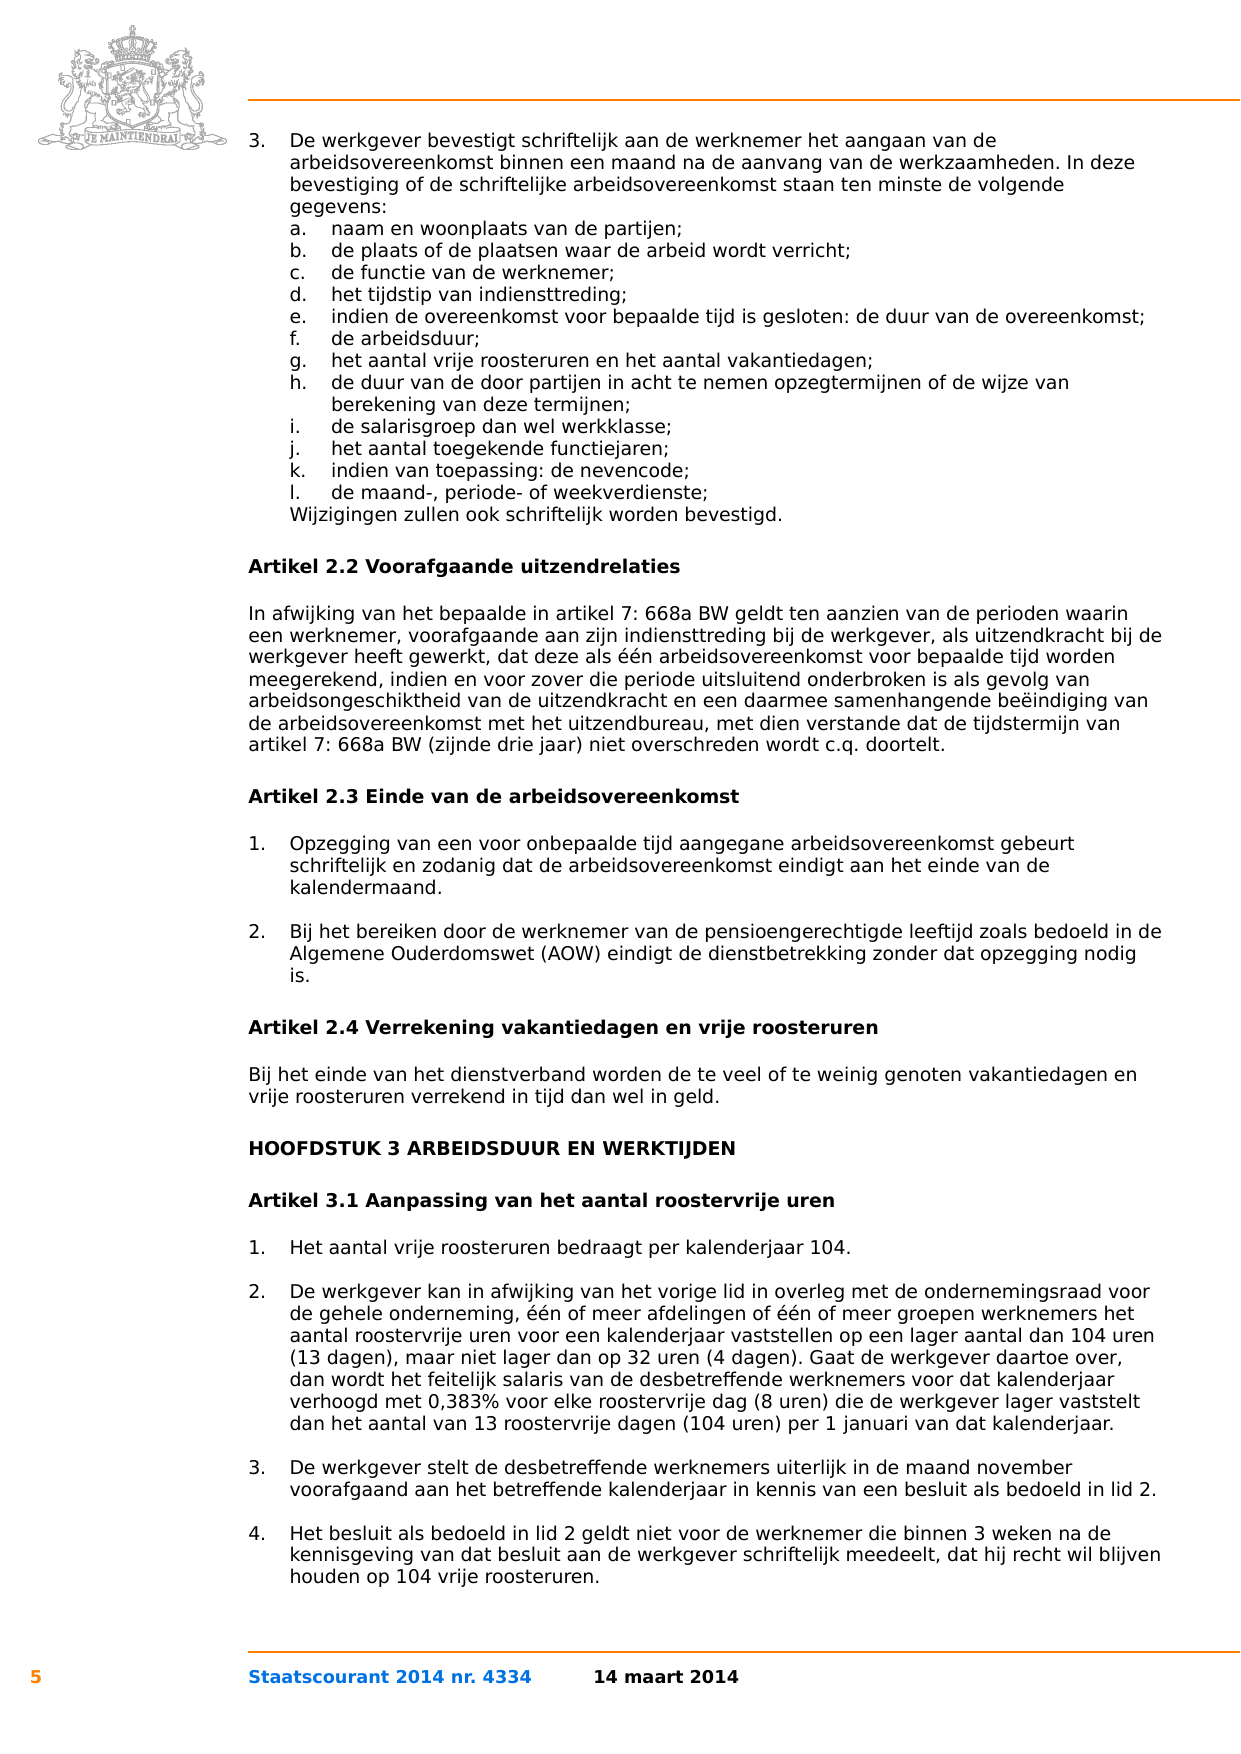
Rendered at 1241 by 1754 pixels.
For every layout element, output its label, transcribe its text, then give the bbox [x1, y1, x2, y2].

text c. de functie van de werknemer; [289, 262, 1163, 284]
text 3. De werkgever bevestigt schriftelijk aan de werknemer het aangaan van de arbeidsovereenkomst binnen een maand na de aanvang van de werkzaamheden. In deze bevestiging of de schriftelijke arbeidsovereenkomst staan ten minste de volgende gegevens: [248, 130, 1163, 218]
text f. de arbeidsduur; [289, 328, 1163, 350]
text Bij het einde van het dienstverband worden de te veel of te weinig genoten vakantiedagen en vrije roosteruren verrekend in tijd dan wel in geld. [248, 1064, 1163, 1108]
text h. de duur van de door partijen in acht te nemen opzegtermijnen of de wijze van berekening van deze termijnen; [289, 372, 1163, 416]
text In afwijking van het bepaalde in artikel 7: 668a BW geldt ten aanzien van de perioden waarin een werknemer, voorafgaande aan zijn indiensttreding bij de werkgever, als uitzendkracht bij de werkgever heeft gewerkt, dat deze als één arbeidsovereenkomst voor bepaalde tijd worden meegerekend, indien en voor zover die periode uitsluitend onderbroken is als gevolg van arbeidsongeschiktheid van de uitzendkracht en een daarmee samenhangende beëindiging van de arbeidsovereenkomst met het uitzendbureau, met dien verstande dat de tijdstermijn van artikel 7: 668a BW (zijnde drie jaar) niet overschreden wordt c.q. doortelt. [248, 602, 1163, 756]
text 2. De werkgever kan in afwijking van het vorige lid in overleg met de ondernemingsraad voor de gehele onderneming, één of meer afdelingen of één of meer groepen werknemers het aantal roostervrije uren voor een kalenderjaar vaststellen op een lager aantal dan 104 uren (13 dagen), maar niet lager dan op 32 uren (4 dagen). Gaat de werkgever daartoe over, dan wordt het feitelijk salaris van de desbetreffende werknemers voor dat kalenderjaar verhoogd met 0,383% voor elke roostervrije dag (8 uren) die de werkgever lager vaststelt dan het aantal van 13 roostervrije dagen (104 uren) per 1 januari van dat kalenderjaar. [248, 1281, 1163, 1435]
text b. de plaats of de plaatsen waar de arbeid wordt verricht; [289, 240, 1163, 262]
text a. naam en woonplaats van de partijen; [289, 218, 1163, 240]
text i. de salarisgroep dan wel werkklasse; [289, 416, 1163, 438]
text e. indien de overeenkomst voor bepaalde tijd is gesloten: de duur van de overeenkomst; [289, 306, 1163, 328]
subtitle Artikel 2.2 Voorafgaande uitzendrelaties [248, 556, 1163, 577]
picture [38, 25, 227, 150]
text 2. Bij het bereiken door de werknemer van de pensioengerechtigde leeftijd zoals bedoeld in de Algemene Ouderdomswet (AOW) eindigt de dienstbetrekking zonder dat opzegging nodig is. [248, 921, 1163, 987]
text g. het aantal vrije roosteruren en het aantal vakantiedagen; [289, 350, 1163, 372]
subtitle Artikel 2.3 Einde van de arbeidsovereenkomst [248, 786, 1163, 808]
text j. het aantal toegekende functiejaren; [289, 438, 1163, 459]
text k. indien van toepassing: de nevencode; [289, 459, 1163, 482]
text l. de maand-, periode- of weekverdienste; [289, 482, 1163, 503]
subtitle Artikel 2.4 Verrekening vakantiedagen en vrije roosteruren [248, 1017, 1163, 1039]
text 3. De werkgever stelt de desbetreffende werknemers uiterlijk in de maand november voorafgaand aan het betreffende kalenderjaar in kennis van een besluit als bedoeld in lid 2. [248, 1457, 1163, 1501]
subtitle Artikel 3.1 Aanpassing van het aantal roostervrije uren [248, 1190, 1163, 1212]
text 4. Het besluit als bedoeld in lid 2 geldt niet voor de werknemer die binnen 3 weken na de kennisgeving van dat besluit aan de werkgever schriftelijk meedeelt, dat hij recht wil blijven houden op 104 vrije roosteruren. [248, 1522, 1163, 1588]
subtitle HOOFDSTUK 3 ARBEIDSDUUR EN WERKTIJDEN [248, 1138, 1163, 1160]
text 1. Het aantal vrije roosteruren bedraagt per kalenderjaar 104. [248, 1237, 1163, 1259]
text d. het tijdstip van indiensttreding; [289, 284, 1163, 306]
text 1. Opzegging van een voor onbepaalde tijd aangegane arbeidsovereenkomst gebeurt schriftelijk en zodanig dat de arbeidsovereenkomst eindigt aan het einde van de kalendermaand. [248, 833, 1163, 899]
text Wijzigingen zullen ook schriftelijk worden bevestigd. [289, 503, 1163, 526]
